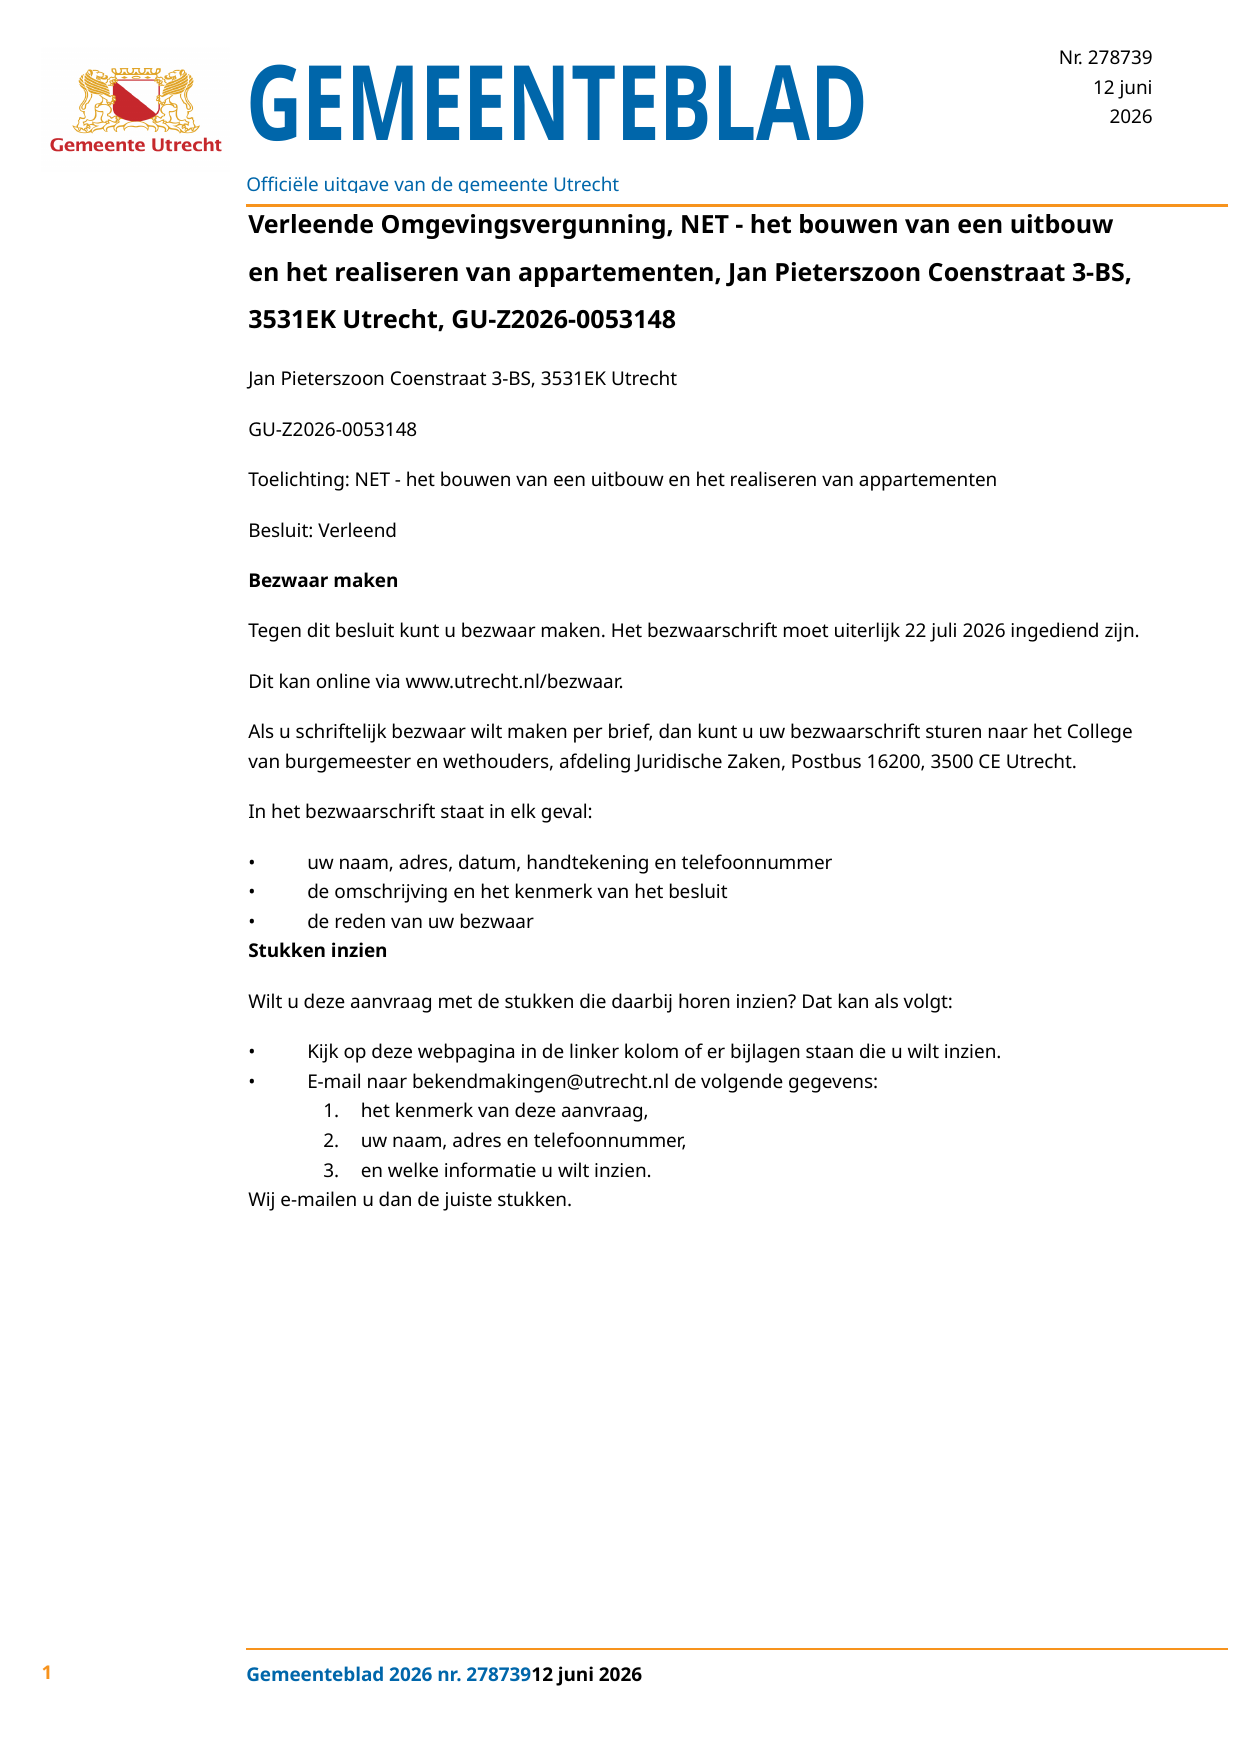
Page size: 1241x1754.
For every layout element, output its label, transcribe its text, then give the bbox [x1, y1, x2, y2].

text Stukken inzien [248, 938, 1152, 963]
list de omschrijving en het kenmerk van het besluit [248, 878, 1152, 904]
text Wij e-mailen u dan de juiste stukken. [248, 1186, 1152, 1212]
text Toelichting: NET - het bouwen van een uitbouw en het realiseren van appartementen [248, 466, 1152, 492]
text Wilt u deze aanvraag met de stukken die daarbij horen inzien? Dat kan als volgt: [248, 988, 1152, 1014]
text Tegen dit besluit kunt u bezwaar maken. Het bezwaarschrift moet uiterlijk 22 juli 2026 ingediend zijn. [248, 618, 1152, 643]
text In het bezwaarschrift staat in elk geval: [248, 798, 1152, 824]
text Dit kan online via www.utrecht.nl/bezwaar. [248, 668, 1152, 694]
text Bezwaar maken [248, 567, 1152, 593]
list en welke informatie u wilt inzien. [323, 1157, 1152, 1182]
text Verleende Omgevingsvergunning, NET - het bouwen van een uitbouw en het realiseren van appartementen, Jan Pieterszoon Coenstraat 3-BS, 3531EK Utrecht, GU-Z2026-0053148 [248, 207, 1152, 336]
list Kijk op deze webpagina in de linker kolom of er bijlagen staan die u wilt inzien. [248, 1038, 1152, 1064]
picture [41, 47, 231, 172]
list E-mail naar bekendmakingen@utrecht.nl de volgende gegevens: [248, 1068, 1152, 1094]
text Als u schriftelijk bezwaar wilt maken per brief, dan kunt u uw bezwaarschrift sturen naar het College van burgemeester en wethouders, afdeling Juridische Zaken, Postbus 16200, 3500 CE Utrecht. [248, 718, 1152, 774]
list uw naam, adres en telefoonnummer, [323, 1127, 1152, 1153]
text Besluit: Verleend [248, 517, 1152, 542]
list de reden van uw bezwaar [248, 908, 1152, 934]
list uw naam, adres, datum, handtekening en telefoonnummer [248, 849, 1152, 874]
list het kenmerk van deze aanvraag, [323, 1098, 1152, 1123]
text GU-Z2026-0053148 [248, 416, 1152, 442]
text Jan Pieterszoon Coenstraat 3-BS, 3531EK Utrecht [248, 366, 1152, 391]
